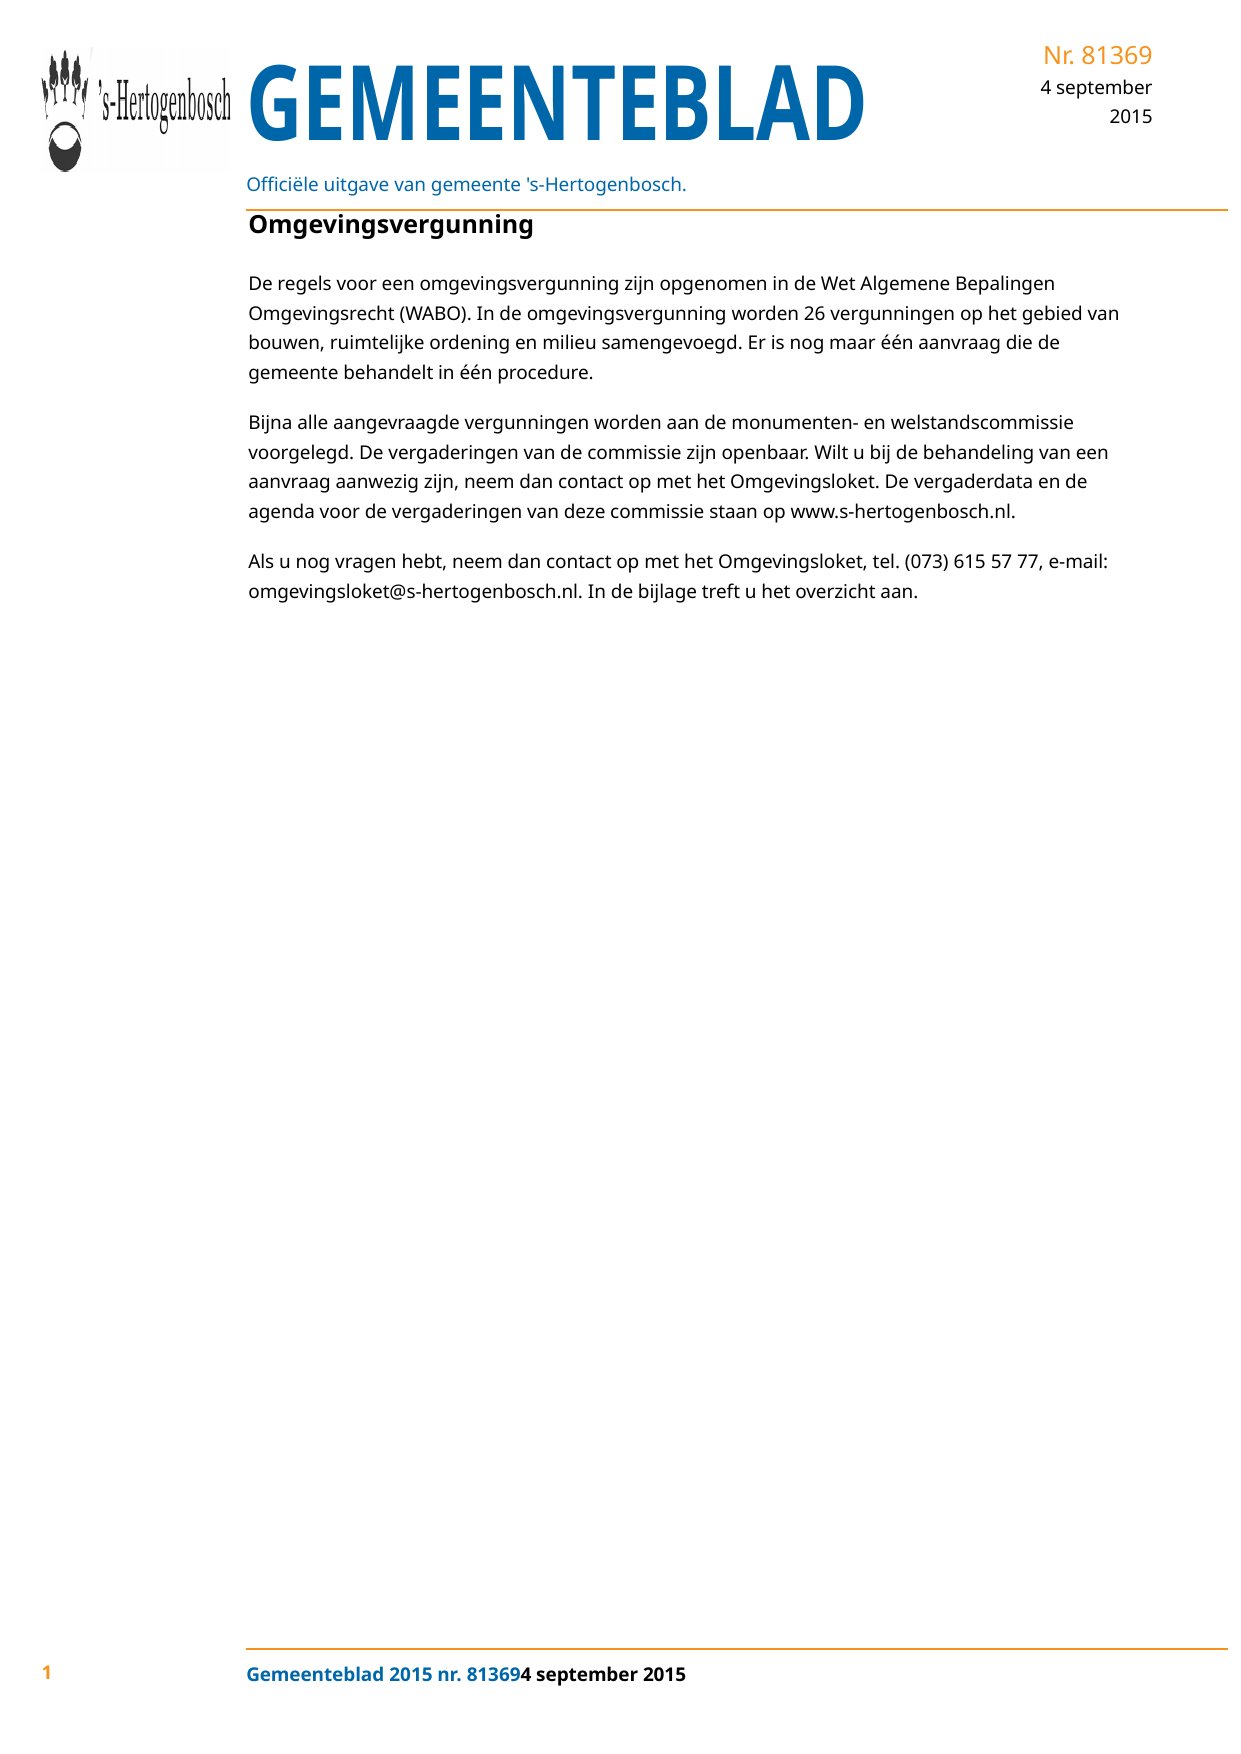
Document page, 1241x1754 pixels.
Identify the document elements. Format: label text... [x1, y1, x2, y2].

text Omgevingsvergunning [248, 211, 1152, 241]
picture [41, 47, 231, 172]
text Als u nog vragen hebt, neem dan contact op met het Omgevingsloket, tel. (073) 615 57 77, e-mail: omgevingsloket@s-hertogenbosch.nl. In de bijlage treft u het overzicht aan. [248, 549, 1152, 604]
text Bijna alle aangevraagde vergunningen worden aan de monumenten- en welstandscommissie voorgelegd. De vergaderingen van de commissie zijn openbaar. Wilt u bij de behandeling van een aanvraag aanwezig zijn, neem dan contact op met het Omgevingsloket. De vergaderdata en de agenda voor de vergaderingen van deze commissie staan op www.s-hertogenbosch.nl. [248, 409, 1152, 524]
text De regels voor een omgevingsvergunning zijn opgenomen in de Wet Algemene Bepalingen Omgevingsrecht (WABO). In de omgevingsvergunning worden 26 vergunningen op het gebied van bouwen, ruimtelijke ordening en milieu samengevoegd. Er is nog maar één aanvraag die de gemeente behandelt in één procedure. [248, 270, 1152, 385]
